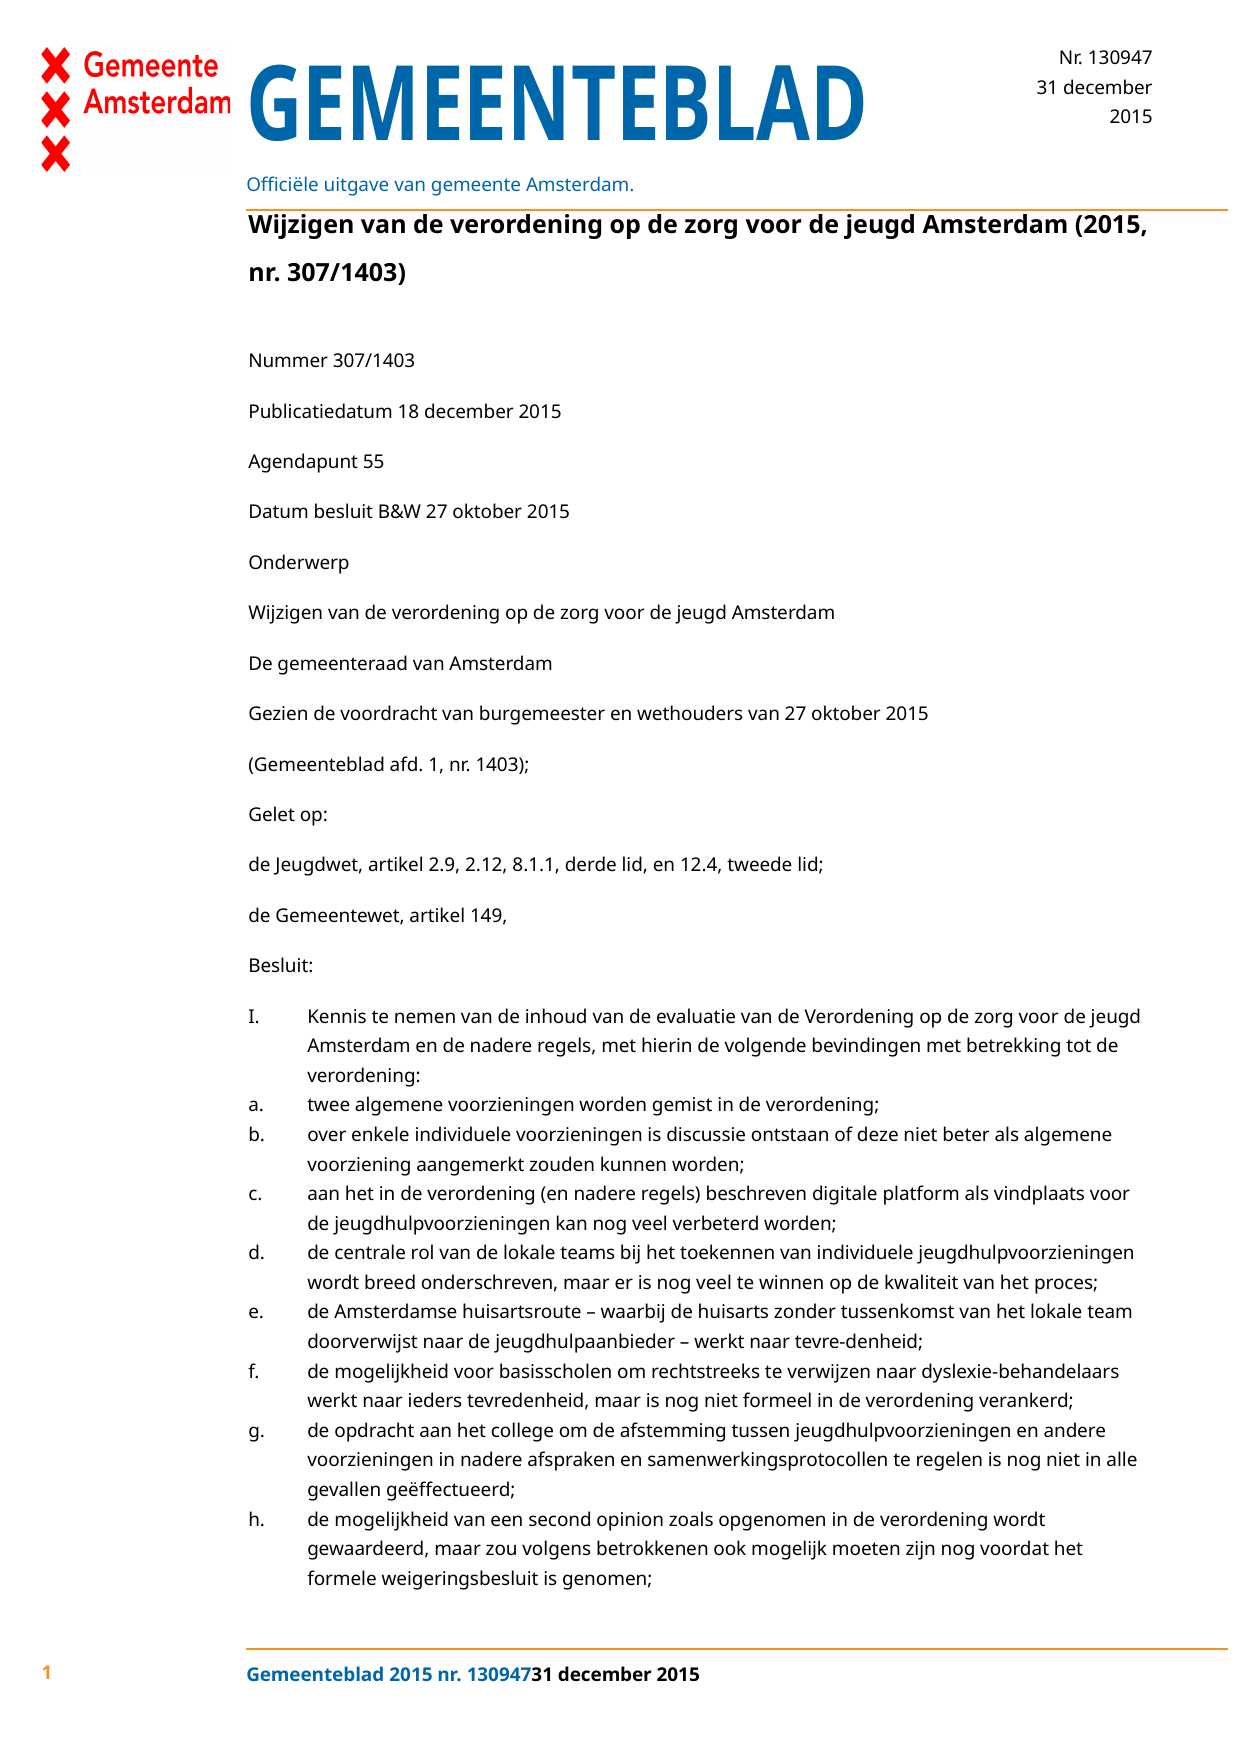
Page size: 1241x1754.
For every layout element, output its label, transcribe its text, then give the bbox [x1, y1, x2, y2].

text De gemeenteraad van Amsterdam [248, 650, 1152, 676]
list de opdracht aan het college om de afstemming tussen jeugdhulpvoorzieningen en andere voorzieningen in nadere afspraken en samenwerkingsprotocollen te regelen is nog niet in alle gevallen geëffectueerd; [248, 1417, 1152, 1502]
text Wijzigen van de verordening op de zorg voor de jeugd Amsterdam (2015, nr. 307/1403) [248, 211, 1152, 288]
list de centrale rol van de lokale teams bij het toekennen van individuele jeugdhulpvoorzieningen wordt breed onderschreven, maar er is nog veel te winnen op de kwaliteit van het proces; [248, 1239, 1152, 1295]
text Datum besluit B&W 27 oktober 2015 [248, 499, 1152, 524]
list Kennis te nemen van de inhoud van de evaluatie van de Verordening op de zorg voor de jeugd Amsterdam en de nadere regels, met hierin de volgende bevindingen met betrekking tot de verordening: [248, 1003, 1152, 1088]
list aan het in de verordening (en nadere regels) beschreven digitale platform als vindplaats voor de jeugdhulpvoorzieningen kan nog veel verbeterd worden; [248, 1180, 1152, 1236]
text Agendapunt 55 [248, 448, 1152, 474]
list twee algemene voorzieningen worden gemist in de verordening; [248, 1092, 1152, 1117]
text (Gemeenteblad afd. 1, nr. 1403); [248, 751, 1152, 777]
text Besluit: [248, 952, 1152, 978]
picture [41, 47, 231, 172]
text Nummer 307/1403 [248, 347, 1152, 373]
text Onderwerp [248, 549, 1152, 575]
list de mogelijkheid van een second opinion zoals opgenomen in de verordening wordt gewaardeerd, maar zou volgens betrokkenen ook mogelijk moeten zijn nog voordat het formele weigeringsbesluit is genomen; [248, 1506, 1152, 1591]
text de Gemeentewet, artikel 149, [248, 902, 1152, 928]
text Publicatiedatum 18 december 2015 [248, 398, 1152, 424]
list de mogelijkheid voor basisscholen om rechtstreeks te verwijzen naar dyslexie-behandelaars werkt naar ieders tevredenheid, maar is nog niet formeel in de verordening verankerd; [248, 1358, 1152, 1413]
list de Amsterdamse huisartsroute – waarbij de huisarts zonder tussenkomst van het lokale team doorverwijst naar de jeugdhulpaanbieder – werkt naar tevre-denheid; [248, 1299, 1152, 1354]
text Wijzigen van de verordening op de zorg voor de jeugd Amsterdam [248, 599, 1152, 625]
text Gelet op: [248, 801, 1152, 827]
text de Jeugdwet, artikel 2.9, 2.12, 8.1.1, derde lid, en 12.4, tweede lid; [248, 852, 1152, 877]
list over enkele individuele voorzieningen is discussie ontstaan of deze niet beter als algemene voorziening aangemerkt zouden kunnen worden; [248, 1121, 1152, 1177]
text Gezien de voordracht van burgemeester en wethouders van 27 oktober 2015 [248, 700, 1152, 726]
